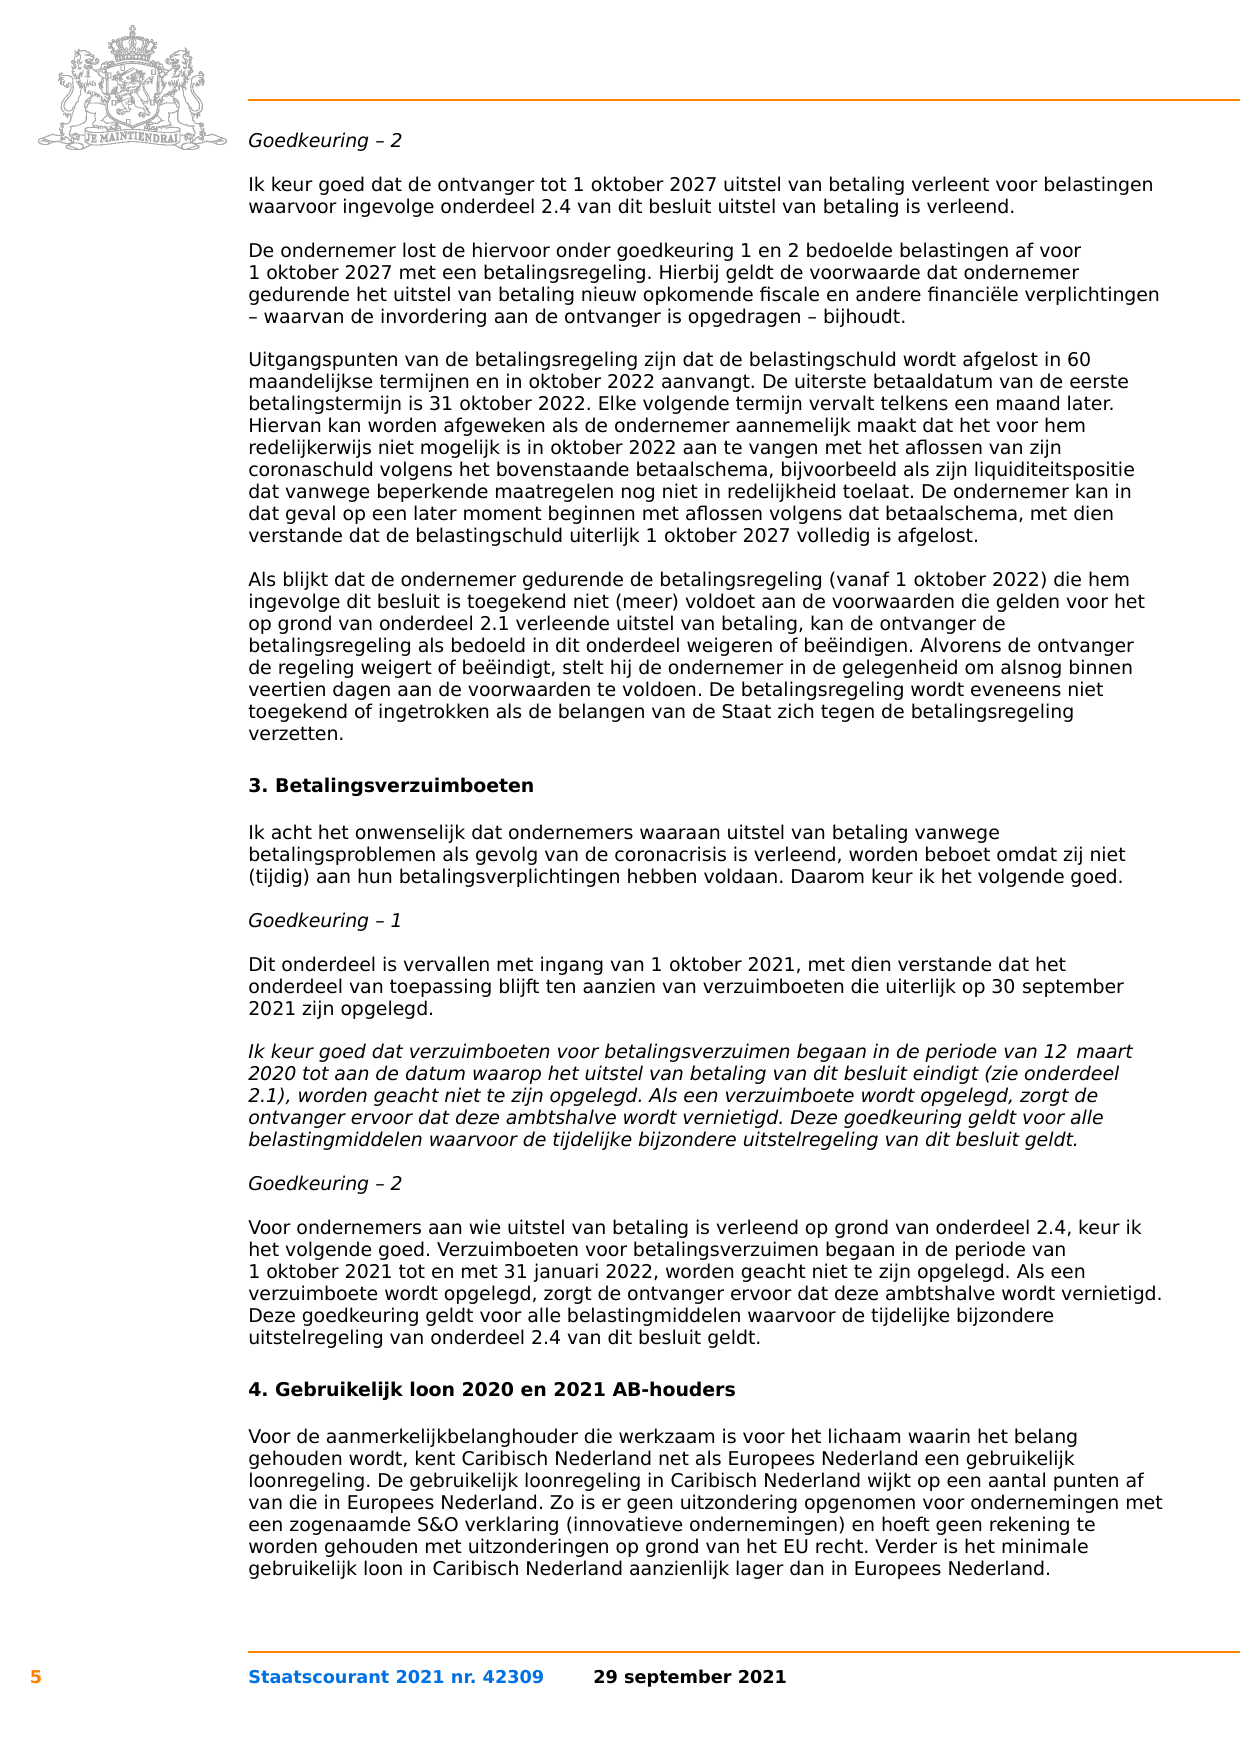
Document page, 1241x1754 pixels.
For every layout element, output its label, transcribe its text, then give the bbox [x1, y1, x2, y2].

picture [38, 25, 227, 150]
text Uitgangspunten van de betalingsregeling zijn dat de belastingschuld wordt afgelost in 60 maandelijkse termijnen en in oktober 2022 aanvangt. De uiterste betaaldatum van de eerste betalingstermijn is 31 oktober 2022. Elke volgende termijn vervalt telkens een maand later. Hiervan kan worden afgeweken als de ondernemer aannemelijk maakt dat het voor hem redelijkerwijs niet mogelijk is in oktober 2022 aan te vangen met het aflossen van zijn coronaschuld volgens het bovenstaande betaalschema, bijvoorbeeld als zijn liquiditeitspositie dat vanwege beperkende maatregelen nog niet in redelijkheid toelaat. De ondernemer kan in dat geval op een later moment beginnen met aflossen volgens dat betaalschema, met dien verstande dat de belastingschuld uiterlijk 1 oktober 2027 volledig is afgelost. [248, 349, 1163, 547]
text Dit onderdeel is vervallen met ingang van 1 oktober 2021, met dien verstande dat het onderdeel van toepassing blijft ten aanzien van verzuimboeten die uiterlijk op 30 september 2021 zijn opgelegd. [248, 953, 1163, 1019]
subtitle Goedkeuring – 2 [248, 1173, 1163, 1195]
subtitle 4. Gebruikelijk loon 2020 en 2021 AB-houders [248, 1379, 1163, 1401]
text Voor ondernemers aan wie uitstel van betaling is verleend op grond van onderdeel 2.4, keur ik het volgende goed. Verzuimboeten voor betalingsverzuimen begaan in de periode van 1 oktober 2021 tot en met 31 januari 2022, worden geacht niet te zijn opgelegd. Als een verzuimboete wordt opgelegd, zorgt de ontvanger ervoor dat deze ambtshalve wordt vernietigd. Deze goedkeuring geldt voor alle belastingmiddelen waarvoor de tijdelijke bijzondere uitstelregeling van onderdeel 2.4 van dit besluit geldt. [248, 1217, 1163, 1349]
text Ik keur goed dat verzuimboeten voor betalingsverzuimen begaan in de periode van 12 maart 2020 tot aan de datum waarop het uitstel van betaling van dit besluit eindigt (zie onderdeel 2.1), worden geacht niet te zijn opgelegd. Als een verzuimboete wordt opgelegd, zorgt de ontvanger ervoor dat deze ambtshalve wordt vernietigd. Deze goedkeuring geldt voor alle belastingmiddelen waarvoor de tijdelijke bijzondere uitstelregeling van dit besluit geldt. [248, 1041, 1163, 1151]
text Ik keur goed dat de ontvanger tot 1 oktober 2027 uitstel van betaling verleent voor belastingen waarvoor ingevolge onderdeel 2.4 van dit besluit uitstel van betaling is verleend. [248, 174, 1163, 218]
subtitle 3. Betalingsverzuimboeten [248, 775, 1163, 797]
text De ondernemer lost de hiervoor onder goedkeuring 1 en 2 bedoelde belastingen af voor 1 oktober 2027 met een betalingsregeling. Hierbij geldt de voorwaarde dat ondernemer gedurende het uitstel van betaling nieuw opkomende fiscale en andere financiële verplichtingen – waarvan de invordering aan de ontvanger is opgedragen – bijhoudt. [248, 239, 1163, 327]
text Ik acht het onwenselijk dat ondernemers waaraan uitstel van betaling vanwege betalingsproblemen als gevolg van de coronacrisis is verleend, worden beboet omdat zij niet (tijdig) aan hun betalingsverplichtingen hebben voldaan. Daarom keur ik het volgende goed. [248, 822, 1163, 888]
text Voor de aanmerkelijkbelanghouder die werkzaam is voor het lichaam waarin het belang gehouden wordt, kent Caribisch Nederland net als Europees Nederland een gebruikelijk loonregeling. De gebruikelijk loonregeling in Caribisch Nederland wijkt op een aantal punten af van die in Europees Nederland. Zo is er geen uitzondering opgenomen voor ondernemingen met een zogenaamde S&O verklaring (innovatieve ondernemingen) en hoeft geen rekening te worden gehouden met uitzonderingen op grond van het EU recht. Verder is het minimale gebruikelijk loon in Caribisch Nederland aanzienlijk lager dan in Europees Nederland. [248, 1426, 1163, 1580]
subtitle Goedkeuring – 1 [248, 910, 1163, 932]
subtitle Goedkeuring – 2 [248, 130, 1163, 152]
text Als blijkt dat de ondernemer gedurende de betalingsregeling (vanaf 1 oktober 2022) die hem ingevolge dit besluit is toegekend niet (meer) voldoet aan de voorwaarden die gelden voor het op grond van onderdeel 2.1 verleende uitstel van betaling, kan de ontvanger de betalingsregeling als bedoeld in dit onderdeel weigeren of beëindigen. Alvorens de ontvanger de regeling weigert of beëindigt, stelt hij de ondernemer in de gelegenheid om alsnog binnen veertien dagen aan de voorwaarden te voldoen. De betalingsregeling wordt eveneens niet toegekend of ingetrokken als de belangen van de Staat zich tegen de betalingsregeling verzetten. [248, 569, 1163, 745]
